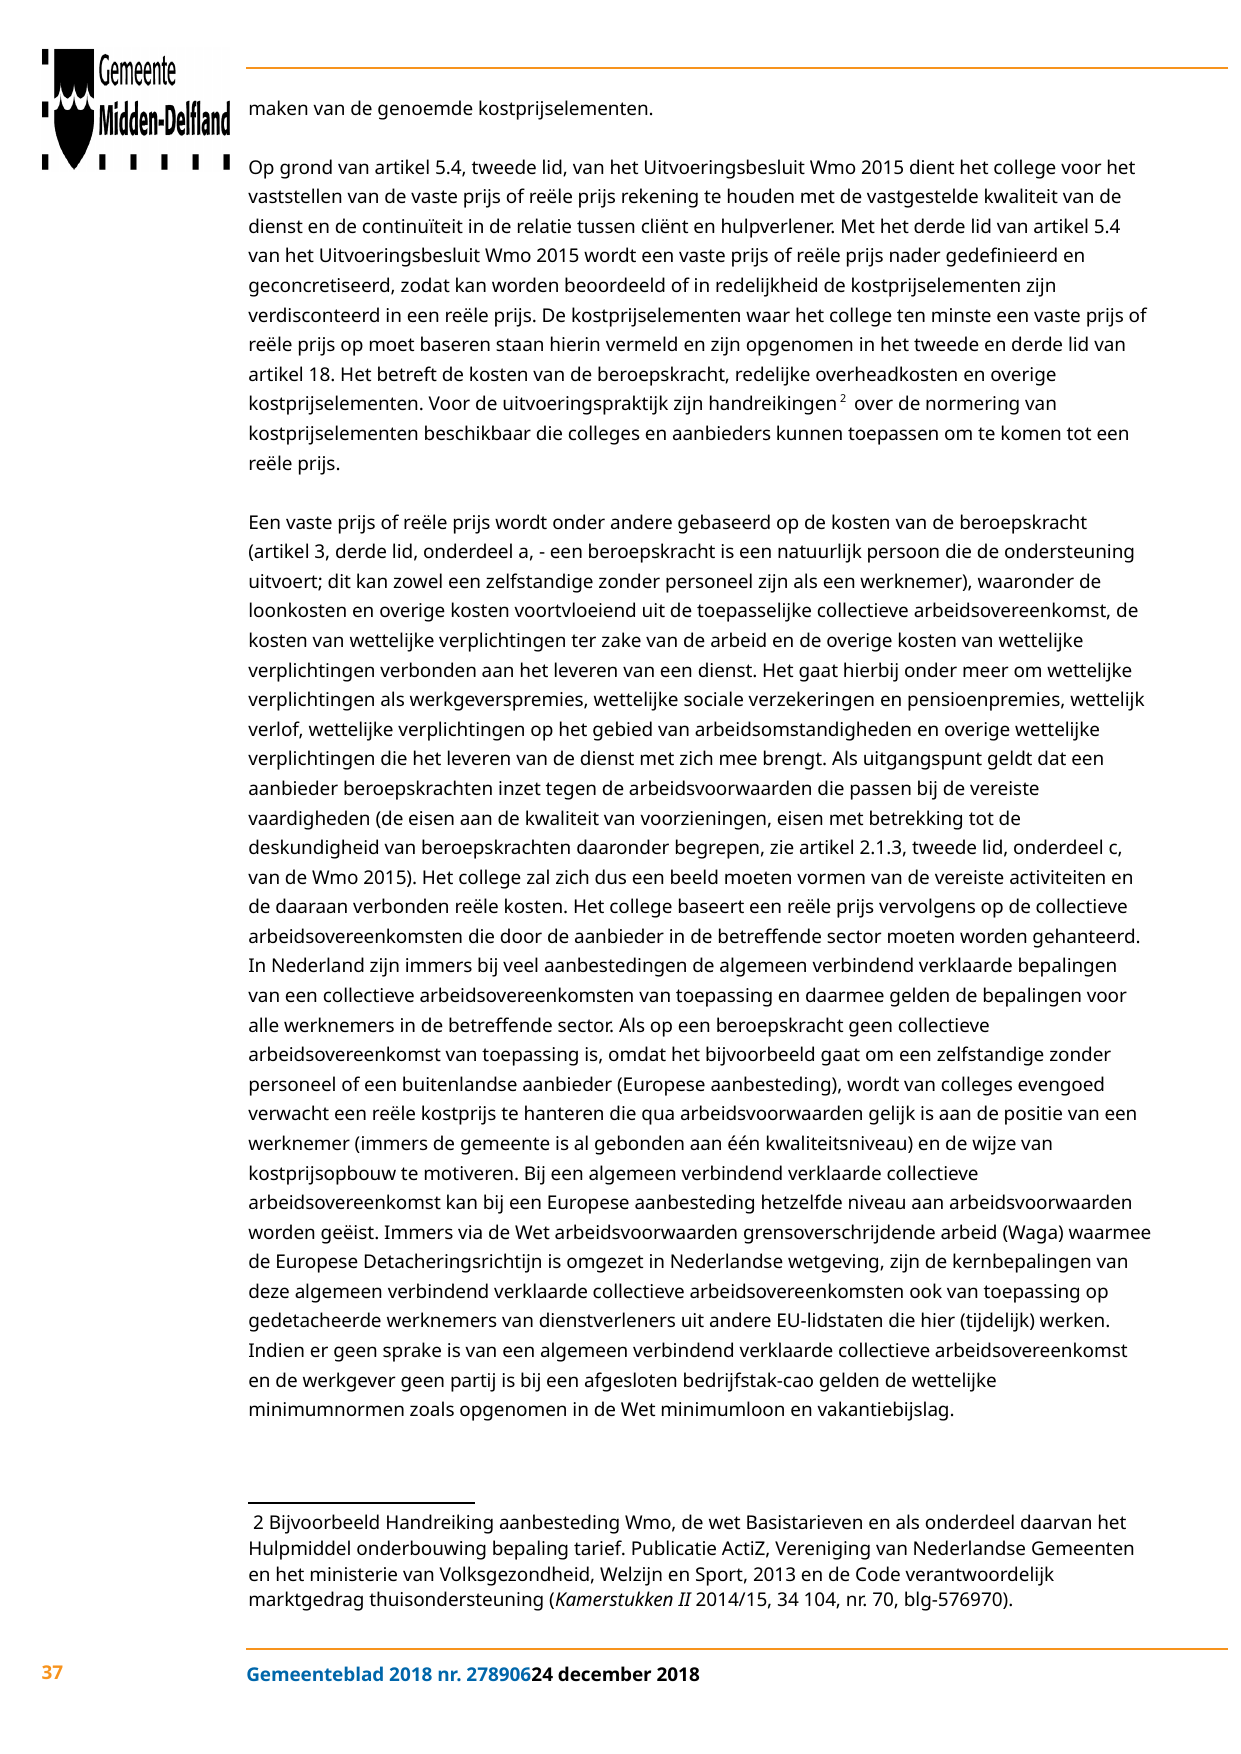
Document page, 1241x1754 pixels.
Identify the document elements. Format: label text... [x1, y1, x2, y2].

text Op grond van artikel 5.4, tweede lid, van het Uitvoeringsbesluit Wmo 2015 dient het college voor het vaststellen van de vaste prijs of reële prijs rekening te houden met de vastgestelde kwaliteit van de dienst en de continuïteit in de relatie tussen cliënt en hulpverlener. Met het derde lid van artikel 5.4 van het Uitvoeringsbesluit Wmo 2015 wordt een vaste prijs of reële prijs nader gedefinieerd en geconcretiseerd, zodat kan worden beoordeeld of in redelijkheid de kostprijselementen zijn verdisconteerd in een reële prijs. De kostprijselementen waar het college ten minste een vaste prijs of reële prijs op moet baseren staan hierin vermeld en zijn opgenomen in het tweede en derde lid van artikel 18. Het betreft de kosten van de beroepskracht, redelijke overheadkosten en overige kostprijselementen. Voor de uitvoeringspraktijk zijn handreikingen over de normering van kostprijselementen beschikbaar die colleges en aanbieders kunnen toepassen om te komen tot een reële prijs. [248, 154, 1152, 476]
text maken van de genoemde kostprijselementen. [248, 95, 1152, 121]
text Een vaste prijs of reële prijs wordt onder andere gebaseerd op de kosten van de beroepskracht (artikel 3, derde lid, onderdeel a, - een beroepskracht is een natuurlijk persoon die de ondersteuning uitvoert; dit kan zowel een zelfstandige zonder personeel zijn als een werknemer), waaronder de loonkosten en overige kosten voortvloeiend uit de toepasselijke collectieve arbeidsovereenkomst, de kosten van wettelijke verplichtingen ter zake van de arbeid en de overige kosten van wettelijke verplichtingen verbonden aan het leveren van een dienst. Het gaat hierbij onder meer om wettelijke verplichtingen als werkgeverspremies, wettelijke sociale verzekeringen en pensioenpremies, wettelijk verlof, wettelijke verplichtingen op het gebied van arbeidsomstandigheden en overige wettelijke verplichtingen die het leveren van de dienst met zich mee brengt. Als uitgangspunt geldt dat een aanbieder beroepskrachten inzet tegen de arbeidsvoorwaarden die passen bij de vereiste vaardigheden (de eisen aan de kwaliteit van voorzieningen, eisen met betrekking tot de deskundigheid van beroepskrachten daaronder begrepen, zie artikel 2.1.3, tweede lid, onderdeel c, van de Wmo 2015). Het college zal zich dus een beeld moeten vormen van de vereiste activiteiten en de daaraan verbonden reële kosten. Het college baseert een reële prijs vervolgens op de collectieve arbeidsovereenkomsten die door de aanbieder in de betreffende sector moeten worden gehanteerd. In Nederland zijn immers bij veel aanbestedingen de algemeen verbindend verklaarde bepalingen van een collectieve arbeidsovereenkomsten van toepassing en daarmee gelden de bepalingen voor alle werknemers in de betreffende sector. Als op een beroepskracht geen collectieve arbeidsovereenkomst van toepassing is, omdat het bijvoorbeeld gaat om een zelfstandige zonder personeel of een buitenlandse aanbieder (Europese aanbesteding), wordt van colleges evengoed verwacht een reële kostprijs te hanteren die qua arbeidsvoorwaarden gelijk is aan de positie van een werknemer (immers de gemeente is al gebonden aan één kwaliteitsniveau) en de wijze van kostprijsopbouw te motiveren. Bij een algemeen verbindend verklaarde collectieve arbeidsovereenkomst kan bij een Europese aanbesteding hetzelfde niveau aan arbeidsvoorwaarden worden geëist. Immers via de Wet arbeidsvoorwaarden grensoverschrijdende arbeid (Waga) waarmee de Europese Detacheringsrichtijn is omgezet in Nederlandse wetgeving, zijn de kernbepalingen van deze algemeen verbindend verklaarde collectieve arbeidsovereenkomsten ook van toepassing op gedetacheerde werknemers van dienstverleners uit andere EU-lidstaten die hier (tijdelijk) werken. Indien er geen sprake is van een algemeen verbindend verklaarde collectieve arbeidsovereenkomst en de werkgever geen partij is bij een afgesloten bedrijfstak-cao gelden de wettelijke minimumnormen zoals opgenomen in de Wet minimumloon en vakantiebijslag. [248, 509, 1152, 1422]
text Bijvoorbeeld Handreiking aanbesteding Wmo, de wet Basistarieven en als onderdeel daarvan het Hulpmiddel onderbouwing bepaling tarief. Publicatie ActiZ, Vereniging van Nederlandse Gemeenten en het ministerie van Volksgezondheid, Welzijn en Sport, 2013 en de Code verantwoordelijk marktgedrag thuisondersteuning (Kamerstukken II 2014/15, 34 104, nr. 70, blg-576970). [248, 1509, 1152, 1612]
picture [41, 47, 231, 172]
